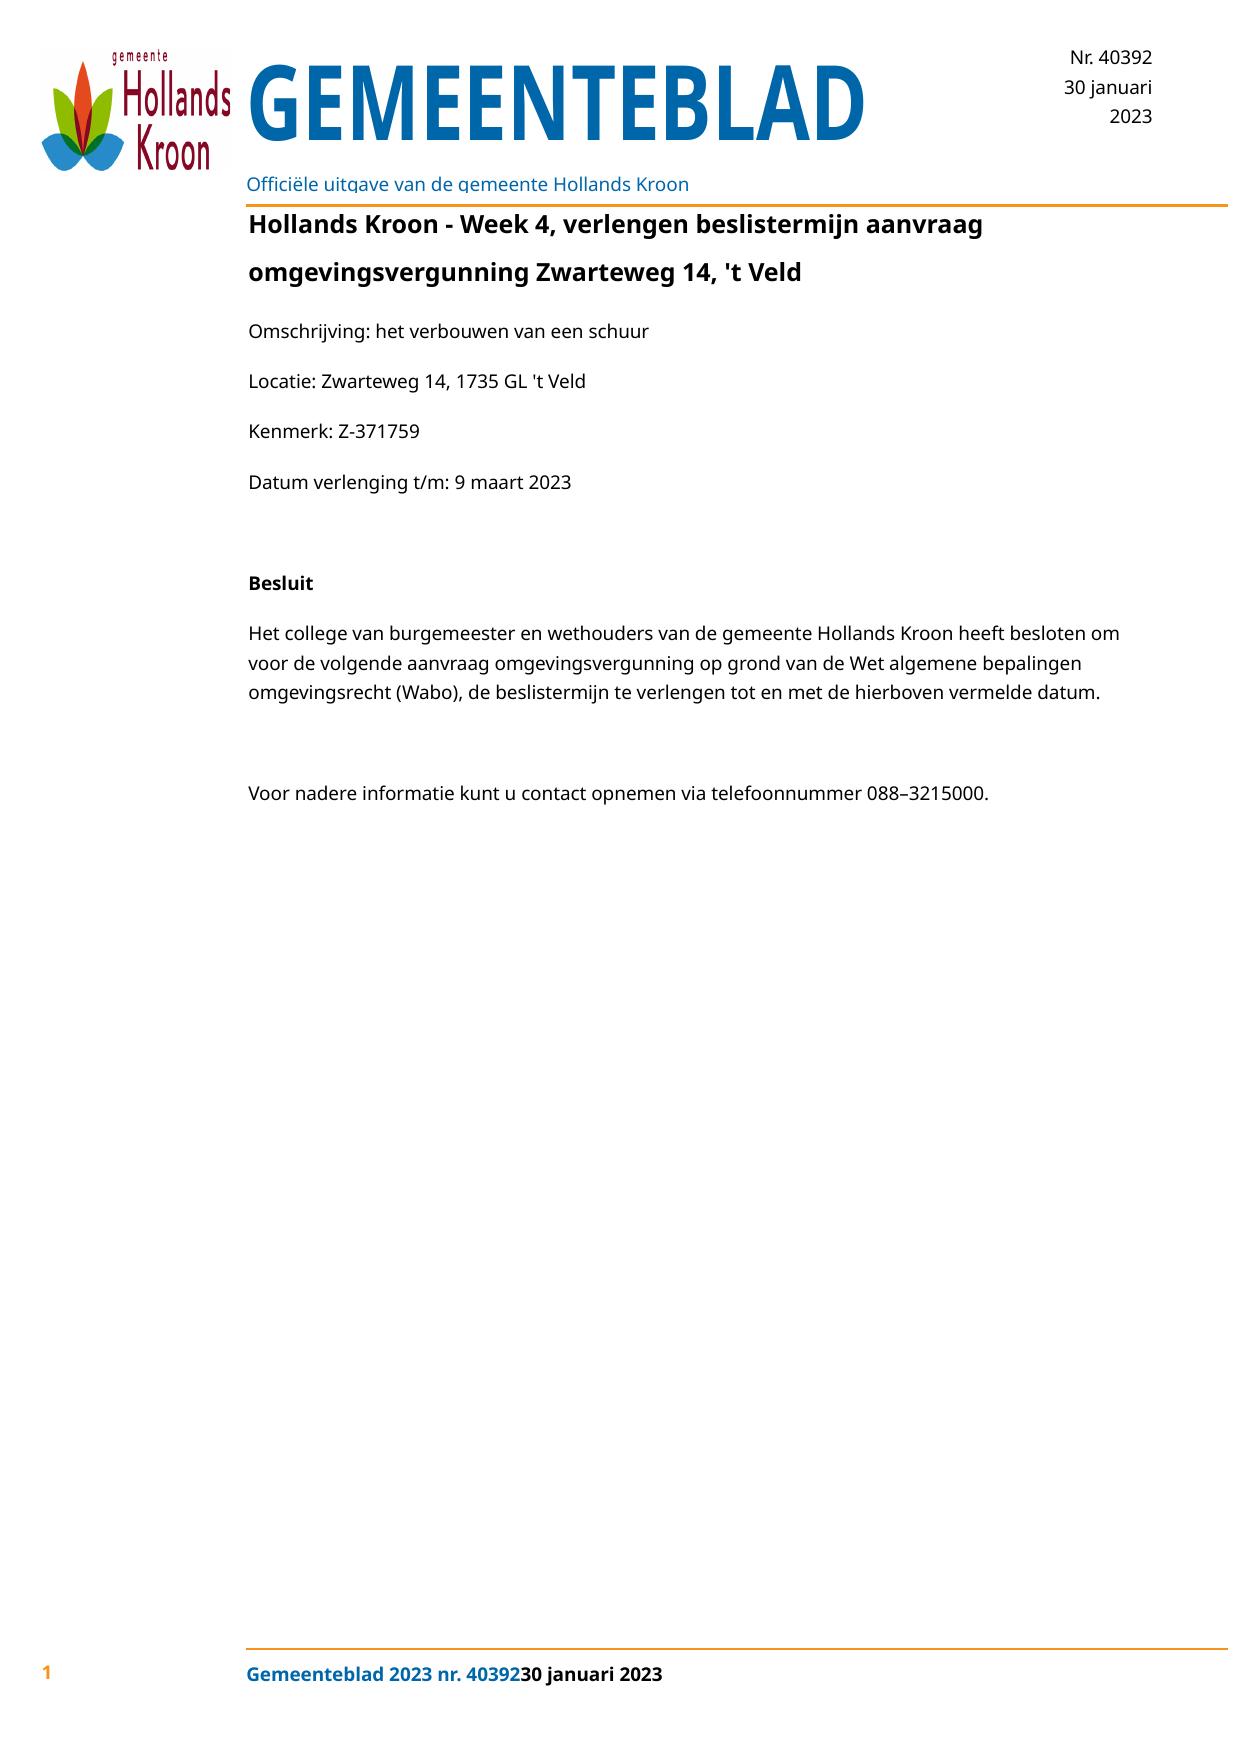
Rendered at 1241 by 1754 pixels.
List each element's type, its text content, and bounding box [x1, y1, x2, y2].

text Datum verlenging t/m: 9 maart 2023 [248, 469, 1152, 495]
text Voor nadere informatie kunt u contact opnemen via telefoonnummer 088–3215000. [248, 780, 1152, 806]
text Het college van burgemeester en wethouders van de gemeente Hollands Kroon heeft besloten om voor de volgende aanvraag omgevingsvergunning op grond van de Wet algemene bepalingen omgevingsrecht (Wabo), de beslistermijn te verlengen tot en met de hierboven vermelde datum. [248, 620, 1152, 705]
text Locatie: Zwarteweg 14, 1735 GL 't Veld [248, 368, 1152, 394]
text Omschrijving: het verbouwen van een schuur [248, 318, 1152, 344]
text Kenmerk: Z-371759 [248, 419, 1152, 444]
text Besluit [248, 570, 1152, 596]
text Hollands Kroon - Week 4, verlengen beslistermijn aanvraag omgevingsvergunning Zwarteweg 14, 't Veld [248, 207, 1152, 288]
picture [41, 47, 231, 172]
